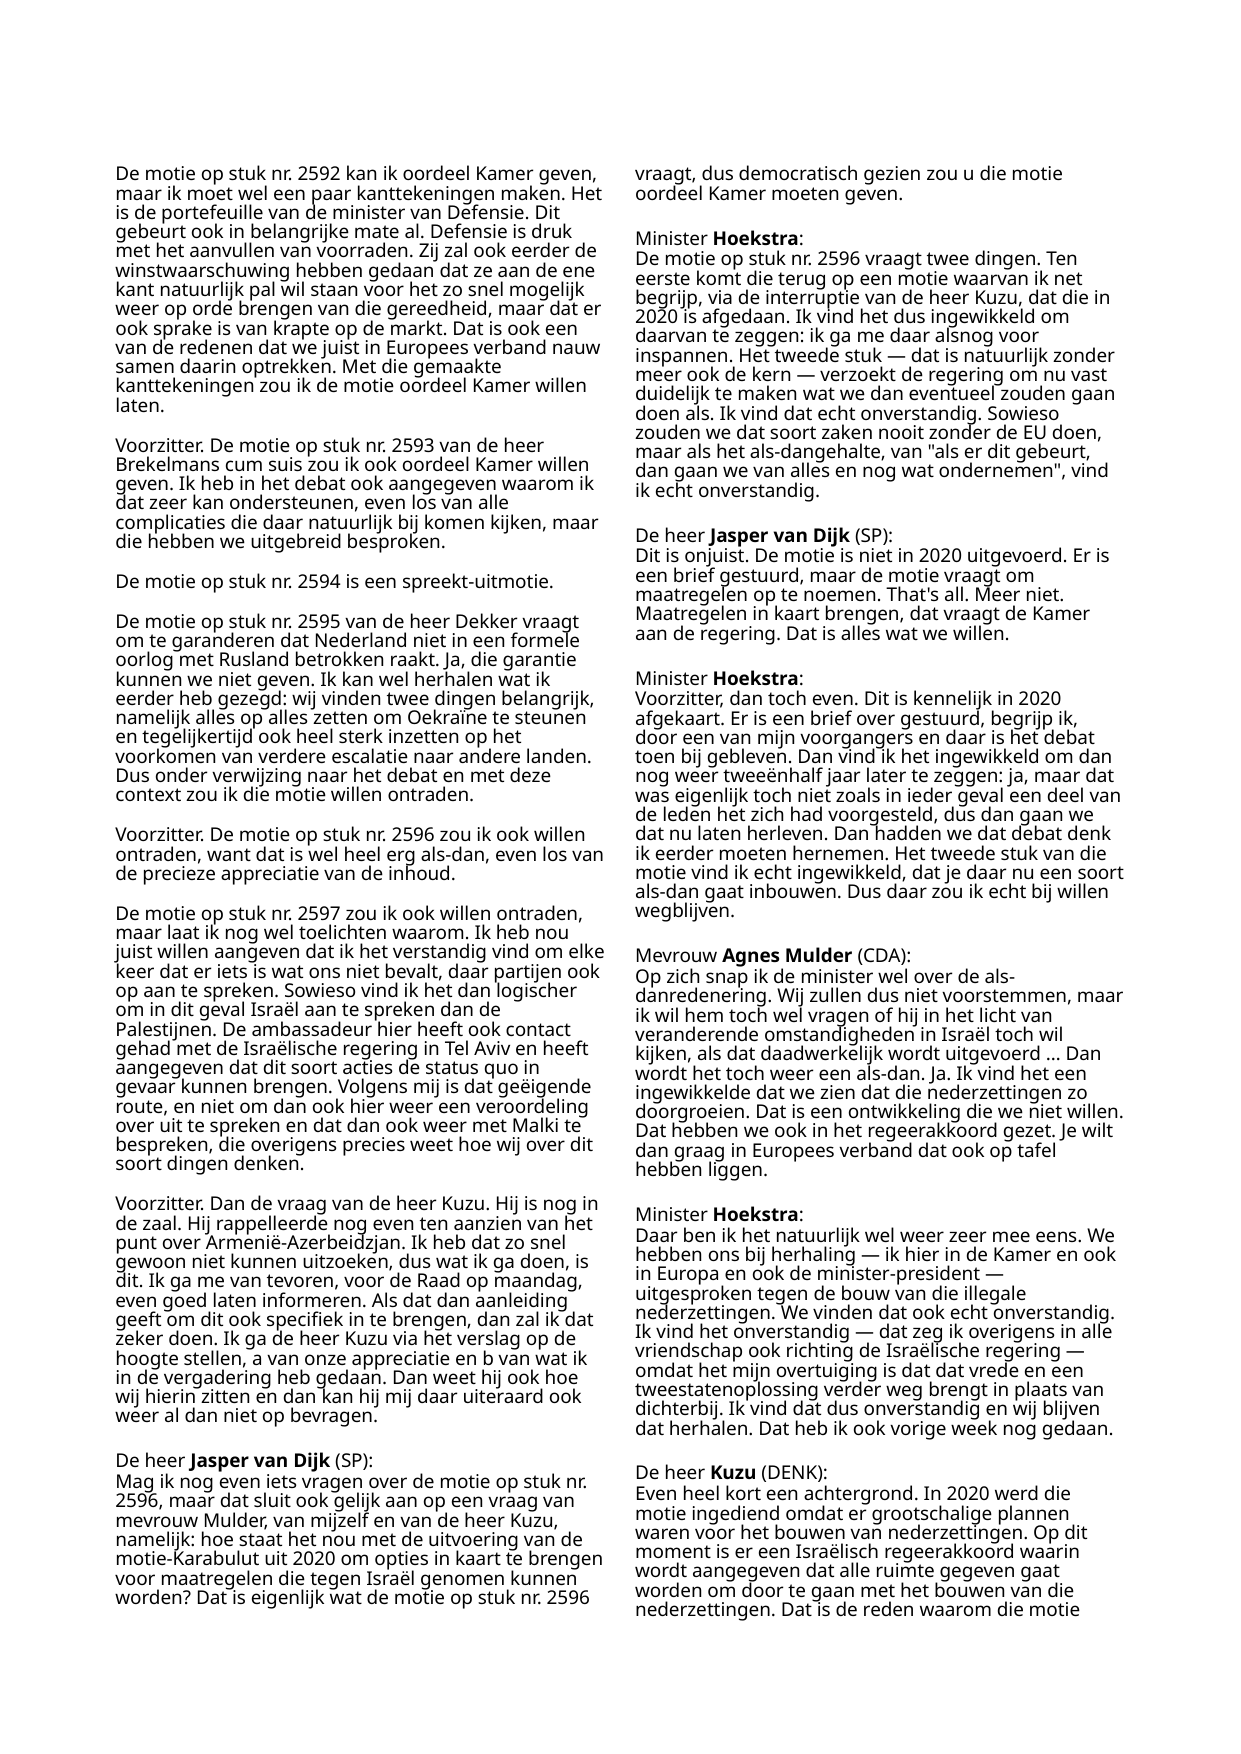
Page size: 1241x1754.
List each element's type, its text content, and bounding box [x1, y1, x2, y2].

text Minister Hoekstra: [635, 1201, 1125, 1227]
text Daar ben ik het natuurlijk wel weer zeer mee eens. We hebben ons bij herhaling — ik hier in de Kamer en ook in Europa en ook de minister-president — uitgesproken tegen de bouw van die illegale nederzettingen. We vinden dat ook echt onverstandig. Ik vind het onverstandig — dat zeg ik overigens in alle vriendschap ook richting de Israëlische regering — omdat het mijn overtuiging is dat dat vrede en een tweestatenoplossing verder weg brengt in plaats van dichterbij. Ik vind dat dus onverstandig en wij blijven dat herhalen. Dat heb ik ook vorige week nog gedaan. [635, 1227, 1125, 1439]
text De heer Jasper van Dijk (SP): [115, 1447, 605, 1473]
text Voorzitter. Dan de vraag van de heer Kuzu. Hij is nog in de zaal. Hij rappelleerde nog even ten aanzien van het punt over Armenië-Azerbeidzjan. Ik heb dat zo snel gewoon niet kunnen uitzoeken, dus wat ik ga doen, is dit. Ik ga me van tevoren, voor de Raad op maandag, even goed laten informeren. Als dat dan aanleiding geeft om dit ook specifiek in te brengen, dan zal ik dat zeker doen. Ik ga de heer Kuzu via het verslag op de hoogte stellen, a van onze appreciatie en b van wat ik in de vergadering heb gedaan. Dan weet hij ook hoe wij hierin zitten en dan kan hij mij daar uiteraard ook weer al dan niet op bevragen. [115, 1195, 605, 1427]
text De motie op stuk nr. 2596 vraagt twee dingen. Ten eerste komt die terug op een motie waarvan ik net begrijp, via de interruptie van de heer Kuzu, dat die in 2020 is afgedaan. Ik vind het dus ingewikkeld om daarvan te zeggen: ik ga me daar alsnog voor inspannen. Het tweede stuk — dat is natuurlijk zonder meer ook de kern — verzoekt de regering om nu vast duidelijk te maken wat we dan eventueel zouden gaan doen als. Ik vind dat echt onverstandig. Sowieso zouden we dat soort zaken nooit zonder de EU doen, maar als het als-dangehalte, van "als er dit gebeurt, dan gaan we van alles en nog wat ondernemen", vind ik echt onverstandig. [635, 250, 1125, 501]
text De motie op stuk nr. 2597 zou ik ook willen ontraden, maar laat ik nog wel toelichten waarom. Ik heb nou juist willen aangeven dat ik het verstandig vind om elke keer dat er iets is wat ons niet bevalt, daar partijen ook op aan te spreken. Sowieso vind ik het dan logischer om in dit geval Israël aan te spreken dan de Palestijnen. De ambassadeur hier heeft ook contact gehad met de Israëlische regering in Tel Aviv en heeft aangegeven dat dit soort acties de status quo in gevaar kunnen brengen. Volgens mij is dat geëigende route, en niet om dan ook hier weer een veroordeling over uit te spreken en dat dan ook weer met Malki te bespreken, die overigens precies weet hoe wij over dit soort dingen denken. [115, 905, 605, 1175]
text Op zich snap ik de minister wel over de als-danredenering. Wij zullen dus niet voorstemmen, maar ik wil hem toch wel vragen of hij in het licht van veranderende omstandigheden in Israël toch wil kijken, als dat daadwerkelijk wordt uitgevoerd … Dan wordt het toch weer een als-dan. Ja. Ik vind het een ingewikkelde dat we zien dat die nederzettingen zo doorgroeien. Dat is een ontwikkeling die we niet willen. Dat hebben we ook in het regeerakkoord gezet. Je wilt dan graag in Europees verband dat ook op tafel hebben liggen. [635, 968, 1125, 1180]
text Voorzitter. De motie op stuk nr. 2596 zou ik ook willen ontraden, want dat is wel heel erg als-dan, even los van de precieze appreciatie van de inhoud. [115, 826, 605, 884]
text Voorzitter. De motie op stuk nr. 2593 van de heer Brekelmans cum suis zou ik ook oordeel Kamer willen geven. Ik heb in het debat ook aangegeven waarom ik dat zeer kan ondersteunen, even los van alle complicaties die daar natuurlijk bij komen kijken, maar die hebben we uitgebreid besproken. [115, 437, 605, 552]
text Mevrouw Agnes Mulder (CDA): [635, 942, 1125, 968]
text Minister Hoekstra: [635, 225, 1125, 250]
text vraagt, dus democratisch gezien zou u die motie oordeel Kamer moeten geven. [635, 165, 1125, 204]
text De heer Kuzu (DENK): [635, 1459, 1125, 1485]
text Minister Hoekstra: [635, 665, 1125, 690]
text De motie op stuk nr. 2594 is een spreekt-uitmotie. [115, 573, 605, 592]
text Voorzitter, dan toch even. Dit is kennelijk in 2020 afgekaart. Er is een brief over gestuurd, begrijp ik, door een van mijn voorgangers en daar is het debat toen bij gebleven. Dan vind ik het ingewikkeld om dan nog weer tweeënhalf jaar later te zeggen: ja, maar dat was eigenlijk toch niet zoals in ieder geval een deel van de leden het zich had voorgesteld, dus dan gaan we dat nu laten herleven. Dan hadden we dat debat denk ik eerder moeten hernemen. Het tweede stuk van die motie vind ik echt ingewikkeld, dat je daar nu een soort als-dan gaat inbouwen. Dus daar zou ik echt bij willen wegblijven. [635, 690, 1125, 922]
text Dit is onjuist. De motie is niet in 2020 uitgevoerd. Er is een brief gestuurd, maar de motie vraagt om maatregelen op te noemen. That's all. Meer niet. Maatregelen in kaart brengen, dat vraagt de Kamer aan de regering. Dat is alles wat we willen. [635, 547, 1125, 644]
text De heer Jasper van Dijk (SP): [635, 522, 1125, 547]
text Mag ik nog even iets vragen over de motie op stuk nr. 2596, maar dat sluit ook gelijk aan op een vraag van mevrouw Mulder, van mijzelf en van de heer Kuzu, namelijk: hoe staat het nou met de uitvoering van de motie-Karabulut uit 2020 om opties in kaart te brengen voor maatregelen die tegen Israël genomen kunnen worden? Dat is eigenlijk wat de motie op stuk nr. 2596 [115, 1473, 605, 1608]
text Even heel kort een achtergrond. In 2020 werd die motie ingediend omdat er grootschalige plannen waren voor het bouwen van nederzettingen. Op dit moment is er een Israëlisch regeerakkoord waarin wordt aangegeven dat alle ruimte gegeven gaat worden om door te gaan met het bouwen van die nederzettingen. Dat is de reden waarom die motie [635, 1485, 1125, 1620]
text De motie op stuk nr. 2595 van de heer Dekker vraagt om te garanderen dat Nederland niet in een formele oorlog met Rusland betrokken raakt. Ja, die garantie kunnen we niet geven. Ik kan wel herhalen wat ik eerder heb gezegd: wij vinden twee dingen belangrijk, namelijk alles op alles zetten om Oekraïne te steunen en tegelijkertijd ook heel sterk inzetten op het voorkomen van verdere escalatie naar andere landen. Dus onder verwijzing naar het debat en met deze context zou ik die motie willen ontraden. [115, 613, 605, 806]
text De motie op stuk nr. 2592 kan ik oordeel Kamer geven, maar ik moet wel een paar kanttekeningen maken. Het is de portefeuille van de minister van Defensie. Dit gebeurt ook in belangrijke mate al. Defensie is druk met het aanvullen van voorraden. Zij zal ook eerder de winstwaarschuwing hebben gedaan dat ze aan de ene kant natuurlijk pal wil staan voor het zo snel mogelijk weer op orde brengen van die gereedheid, maar dat er ook sprake is van krapte op de markt. Dat is ook een van de redenen dat we juist in Europees verband nauw samen daarin optrekken. Met die gemaakte kanttekeningen zou ik de motie oordeel Kamer willen laten. [115, 165, 605, 416]
